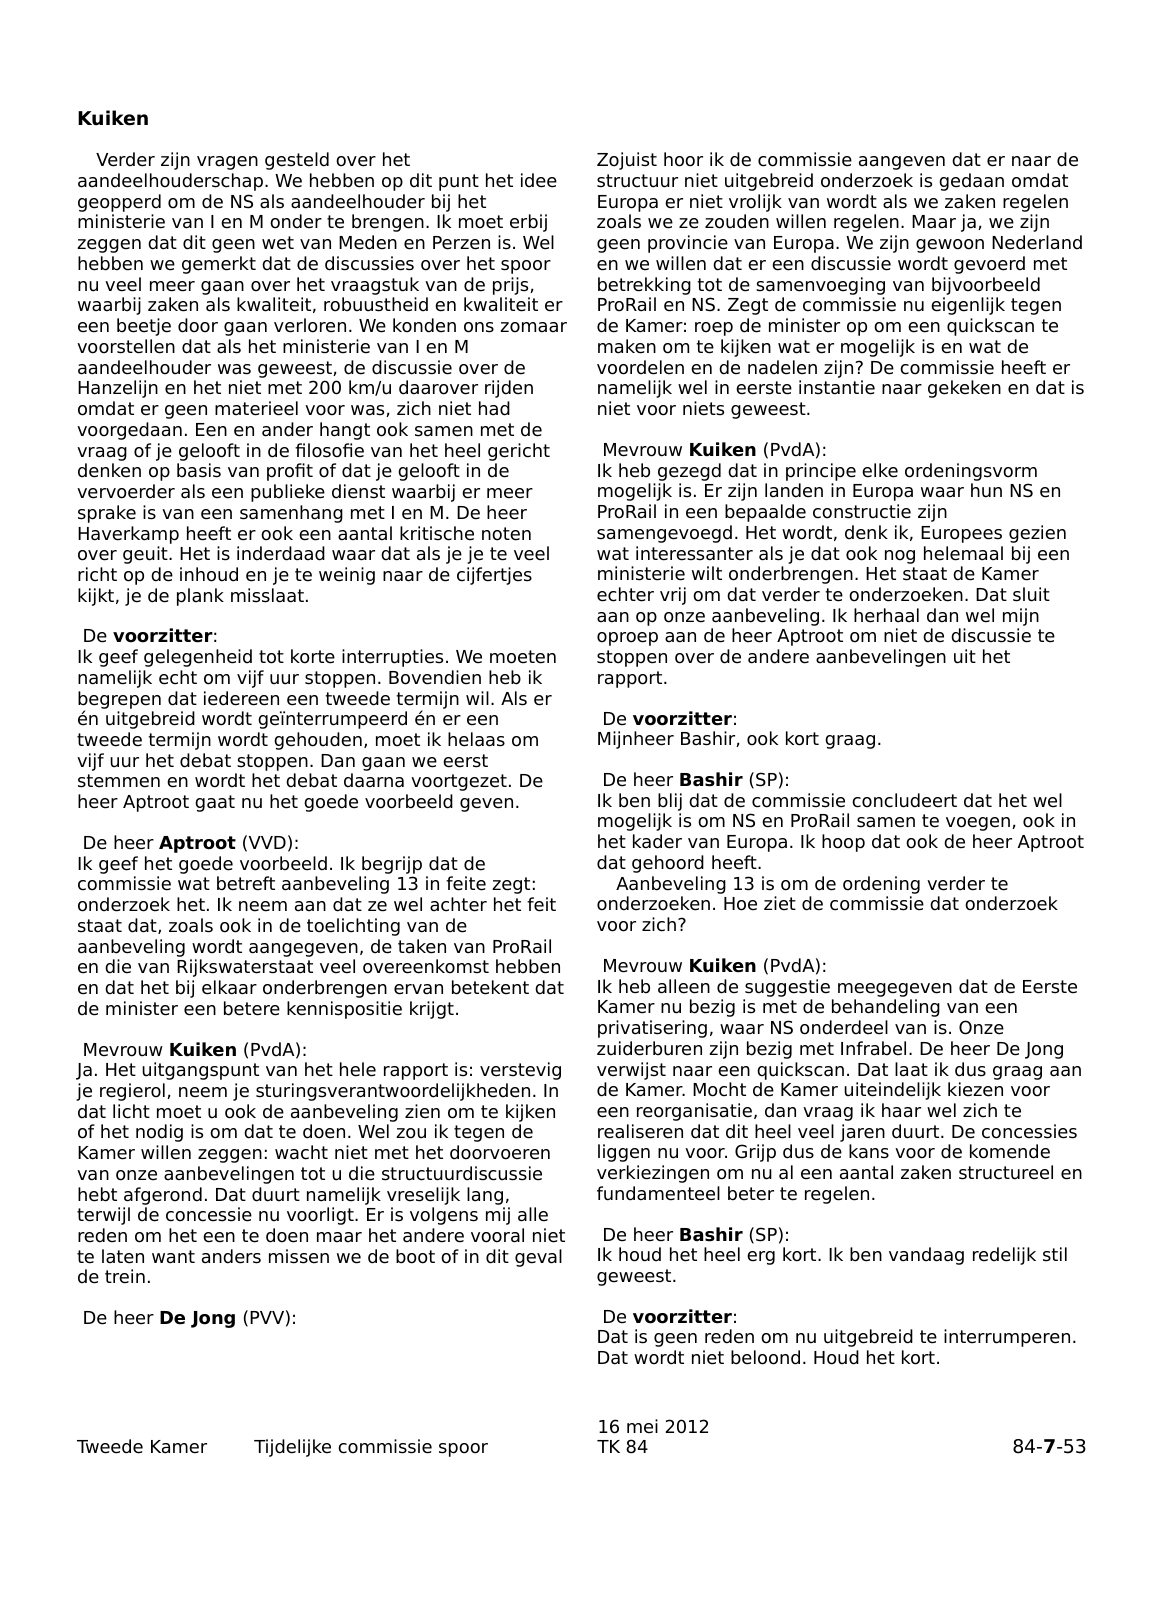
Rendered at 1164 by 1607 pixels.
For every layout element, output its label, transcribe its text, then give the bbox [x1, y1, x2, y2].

text De voorzitter: [77, 626, 567, 647]
text Verder zijn vragen gesteld over het aandeelhouderschap. We hebben op dit punt het idee geopperd om de NS als aandeelhouder bij het ministerie van I en M onder te brengen. Ik moet erbij zeggen dat dit geen wet van Meden en Perzen is. Wel hebben we gemerkt dat de discussies over het spoor nu veel meer gaan over het vraagstuk van de prijs, waarbij zaken als kwaliteit, robuustheid en kwaliteit er een beetje door gaan verloren. We konden ons zomaar voorstellen dat als het ministerie van I en M aandeelhouder was geweest, de discussie over de Hanzelijn en het niet met 200 km/u daarover rijden omdat er geen materieel voor was, zich niet had voorgedaan. Een en ander hangt ook samen met de vraag of je gelooft in de filosofie van het heel gericht denken op basis van profit of dat je gelooft in de vervoerder als een publieke dienst waarbij er meer sprake is van een samenhang met I en M. De heer Haverkamp heeft er ook een aantal kritische noten over geuit. Het is inderdaad waar dat als je je te veel richt op de inhoud en je te weinig naar de cijfertjes kijkt, je de plank misslaat. [77, 150, 567, 606]
text Mevrouw Kuiken (PvdA): [596, 956, 1087, 976]
text Ik houd het heel erg kort. Ik ben vandaag redelijk stil geweest. [596, 1245, 1087, 1287]
text De voorzitter: [596, 708, 1087, 729]
text De voorzitter: [596, 1307, 1087, 1327]
text Zojuist hoor ik de commissie aangeven dat er naar de structuur niet uitgebreid onderzoek is gedaan omdat Europa er niet vrolijk van wordt als we zaken regelen zoals we ze zouden willen regelen. Maar ja, we zijn geen provincie van Europa. We zijn gewoon Nederland en we willen dat er een discussie wordt gevoerd met betrekking tot de samenvoeging van bijvoorbeeld ProRail en NS. Zegt de commissie nu eigenlijk tegen de Kamer: roep de minister op om een quickscan te maken om te kijken wat er mogelijk is en wat de voordelen en de nadelen zijn? De commissie heeft er namelijk wel in eerste instantie naar gekeken en dat is niet voor niets geweest. [596, 150, 1087, 420]
text Ik geef gelegenheid tot korte interrupties. We moeten namelijk echt om vijf uur stoppen. Bovendien heb ik begrepen dat iedereen een tweede termijn wil. Als er én uitgebreid wordt geïnterrumpeerd én er een tweede termijn wordt gehouden, moet ik helaas om vijf uur het debat stoppen. Dan gaan we eerst stemmen en wordt het debat daarna voortgezet. De heer Aptroot gaat nu het goede voorbeeld geven. [77, 647, 567, 813]
text De heer Bashir (SP): [596, 770, 1087, 791]
text Aanbeveling 13 is om de ordening verder te onderzoeken. Hoe ziet de commissie dat onderzoek voor zich? [596, 873, 1087, 936]
text Ik geef het goede voorbeeld. Ik begrijp dat de commissie wat betreft aanbeveling 13 in feite zegt: onderzoek het. Ik neem aan dat ze wel achter het feit staat dat, zoals ook in de toelichting van de aanbeveling wordt aangegeven, de taken van ProRail en die van Rijkswaterstaat veel overeenkomst hebben en dat het bij elkaar onderbrengen ervan betekent dat de minister een betere kennispositie krijgt. [77, 853, 567, 1019]
text De heer Bashir (SP): [596, 1224, 1087, 1245]
text Mevrouw Kuiken (PvdA): [77, 1039, 567, 1060]
text Mevrouw Kuiken (PvdA): [596, 440, 1087, 460]
text Ja. Het uitgangspunt van het hele rapport is: verstevig je regierol, neem je sturingsverantwoordelijkheden. In dat licht moet u ook de aanbeveling zien om te kijken of het nodig is om dat te doen. Wel zou ik tegen de Kamer willen zeggen: wacht niet met het doorvoeren van onze aanbevelingen tot u die structuurdiscussie hebt afgerond. Dat duurt namelijk vreselijk lang, terwijl de concessie nu voorligt. Er is volgens mij alle reden om het een te doen maar het andere vooral niet te laten want anders missen we de boot of in dit geval de trein. [77, 1060, 567, 1288]
text Ik ben blij dat de commissie concludeert dat het wel mogelijk is om NS en ProRail samen te voegen, ook in het kader van Europa. Ik hoop dat ook de heer Aptroot dat gehoord heeft. [596, 791, 1087, 873]
text Ik heb gezegd dat in principe elke ordeningsvorm mogelijk is. Er zijn landen in Europa waar hun NS en ProRail in een bepaalde constructie zijn samengevoegd. Het wordt, denk ik, Europees gezien wat interessanter als je dat ook nog helemaal bij een ministerie wilt onderbrengen. Het staat de Kamer echter vrij om dat verder te onderzoeken. Dat sluit aan op onze aanbeveling. Ik herhaal dan wel mijn oproep aan de heer Aptroot om niet de discussie te stoppen over de andere aanbevelingen uit het rapport. [596, 460, 1087, 688]
text Mijnheer Bashir, ook kort graag. [596, 729, 1087, 750]
text De heer Aptroot (VVD): [77, 833, 567, 853]
text De heer De Jong (PVV): [77, 1308, 567, 1329]
text Dat is geen reden om nu uitgebreid te interrumperen. Dat wordt niet beloond. Houd het kort. [596, 1327, 1087, 1369]
text Ik heb alleen de suggestie meegegeven dat de Eerste Kamer nu bezig is met de behandeling van een privatisering, waar NS onderdeel van is. Onze zuiderburen zijn bezig met Infrabel. De heer De Jong verwijst naar een quickscan. Dat laat ik dus graag aan de Kamer. Mocht de Kamer uiteindelijk kiezen voor een reorganisatie, dan vraag ik haar wel zich te realiseren dat dit heel veel jaren duurt. De concessies liggen nu voor. Grijp dus de kans voor de komende verkiezingen om nu al een aantal zaken structureel en fundamenteel beter te regelen. [596, 976, 1087, 1204]
